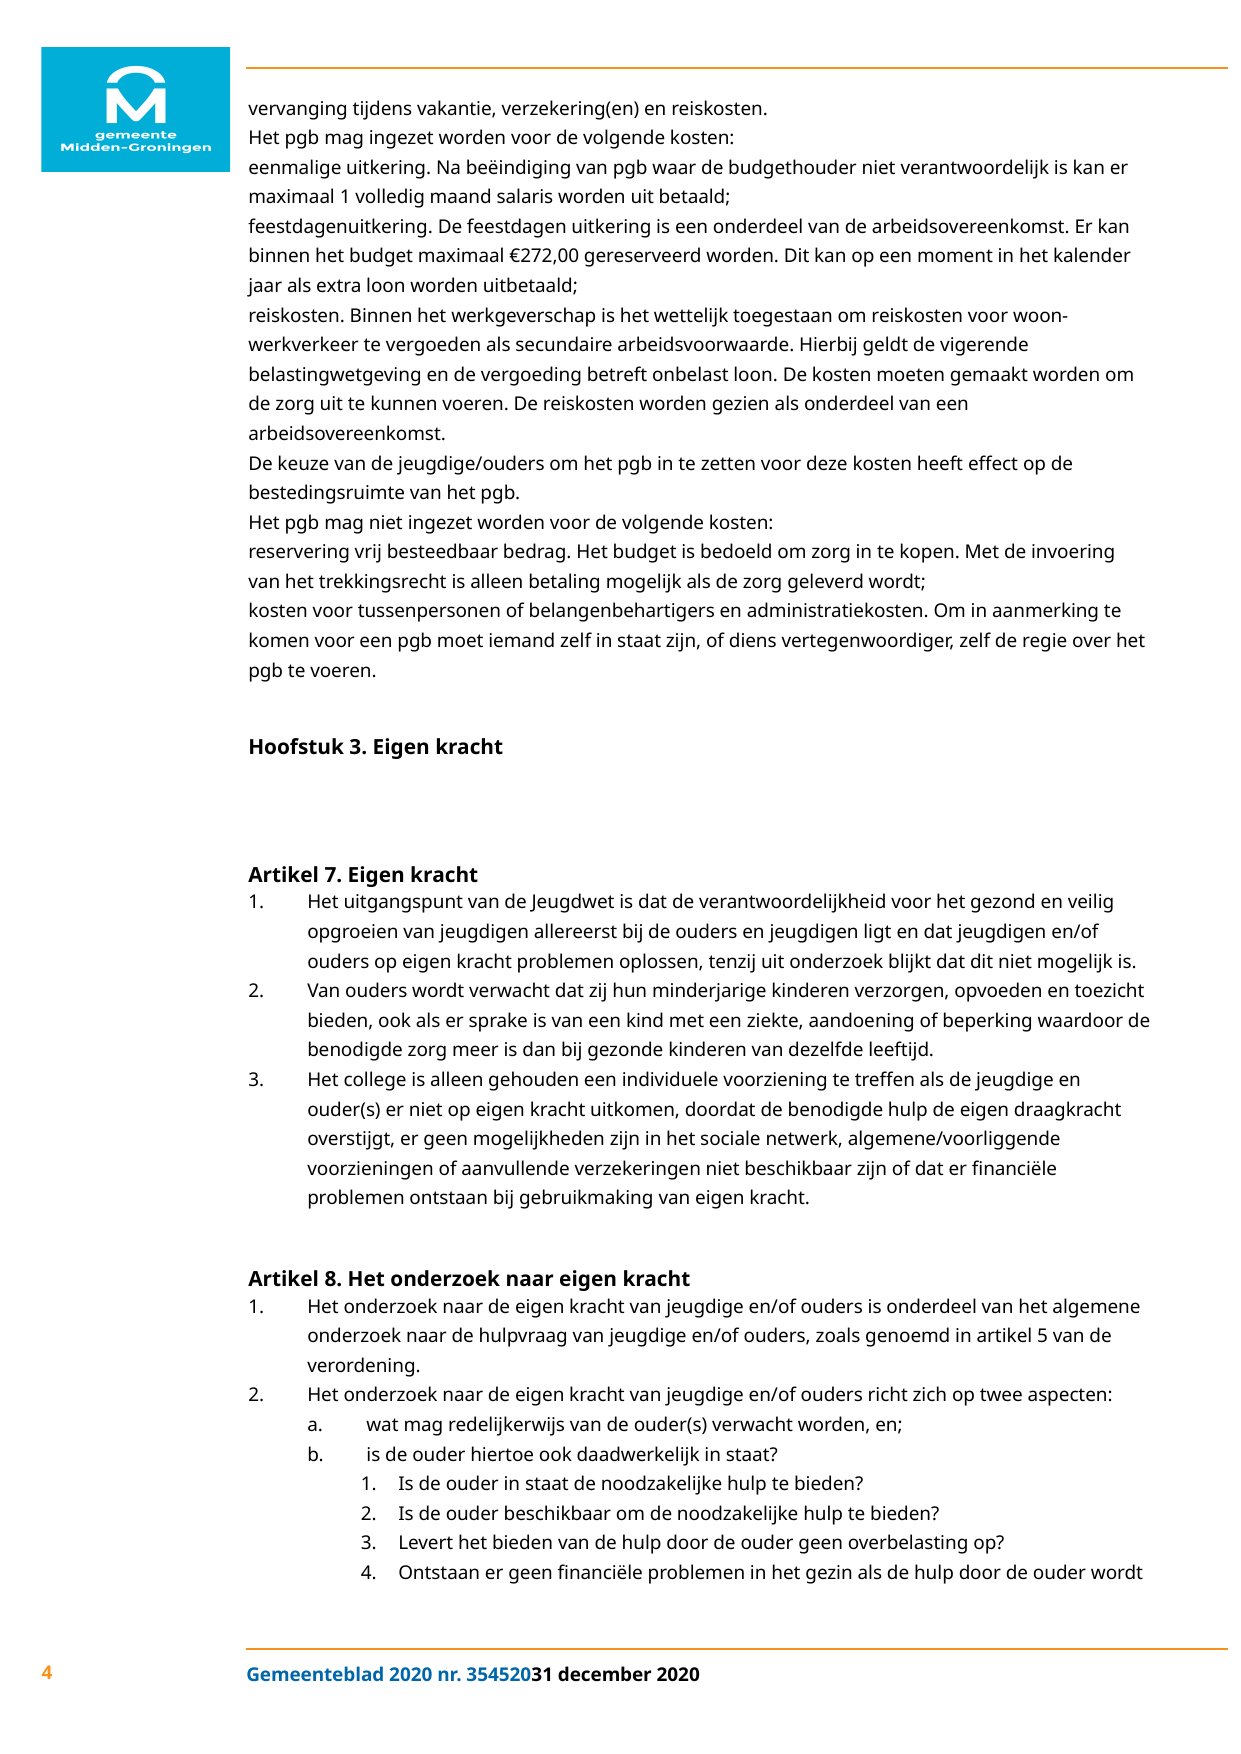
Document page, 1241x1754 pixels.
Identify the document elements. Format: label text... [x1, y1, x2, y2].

text Artikel 7. Eigen kracht [248, 860, 1152, 889]
list Het onderzoek naar de eigen kracht van jeugdige en/of ouders is onderdeel van het algemene onderzoek naar de hulpvraag van jeugdige en/of ouders, zoals genoemd in artikel 5 van de verordening. [248, 1293, 1152, 1378]
text Hoofstuk 3. Eigen kracht [248, 732, 1152, 761]
text Artikel 8. Het onderzoek naar eigen kracht [248, 1264, 1152, 1293]
list Is de ouder beschikbaar om de noodzakelijke hulp te bieden? [361, 1500, 1152, 1526]
text feestdagenuitkering. De feestdagen uitkering is een onderdeel van de arbeidsovereenkomst. Er kan binnen het budget maximaal €272,00 gereserveerd worden. Dit kan op een moment in het kalender jaar als extra loon worden uitbetaald; [248, 213, 1152, 298]
list Het onderzoek naar de eigen kracht van jeugdige en/of ouders richt zich op twee aspecten: [248, 1382, 1152, 1407]
list Het uitgangspunt van de Jeugdwet is dat de verantwoordelijkheid voor het gezond en veilig opgroeien van jeugdigen allereerst bij de ouders en jeugdigen ligt en dat jeugdigen en/of ouders op eigen kracht problemen oplossen, tenzij uit onderzoek blijkt dat dit niet mogelijk is. [248, 889, 1152, 973]
text reservering vrij besteedbaar bedrag. Het budget is bedoeld om zorg in te kopen. Met de invoering van het trekkingsrecht is alleen betaling mogelijk als de zorg geleverd wordt; [248, 538, 1152, 594]
list Is de ouder in staat de noodzakelijke hulp te bieden? [361, 1470, 1152, 1496]
list Ontstaan er geen financiële problemen in het gezin als de hulp door de ouder wordt [361, 1559, 1152, 1585]
list is de ouder hiertoe ook daadwerkelijk in staat? [307, 1441, 1152, 1467]
text reiskosten. Binnen het werkgeverschap is het wettelijk toegestaan om reiskosten voor woon-werkverkeer te vergoeden als secundaire arbeidsvoorwaarde. Hierbij geldt de vigerende belastingwetgeving en de vergoeding betreft onbelast loon. De kosten moeten gemaakt worden om de zorg uit te kunnen voeren. De reiskosten worden gezien als onderdeel van een arbeidsovereenkomst. [248, 302, 1152, 446]
picture [107, 89, 165, 122]
picture [108, 66, 164, 82]
text Het pgb mag ingezet worden voor de volgende kosten: [248, 124, 1152, 150]
list Van ouders wordt verwacht dat zij hun minderjarige kinderen verzorgen, opvoeden en toezicht bieden, ook als er sprake is van een kind met een ziekte, aandoening of beperking waardoor de benodigde zorg meer is dan bij gezonde kinderen van dezelfde leeftijd. [248, 977, 1152, 1062]
picture [184, 146, 190, 153]
text kosten voor tussenpersonen of belangenbehartigers en administratiekosten. Om in aanmerking te komen voor een pgb moet iemand zelf in staat zijn, of diens vertegenwoordiger, zelf de regie over het pgb te voeren. [248, 598, 1152, 683]
list wat mag redelijkerwijs van de ouder(s) verwacht worden, en; [307, 1411, 1152, 1437]
list Het college is alleen gehouden een individuele voorziening te treffen als de jeugdige en ouder(s) er niet op eigen kracht uitkomen, doordat de benodigde hulp de eigen draagkracht overstijgt, er geen mogelijkheden zijn in het sociale netwerk, algemene/voorliggende voorzieningen of aanvullende verzekeringen niet beschikbaar zijn of dat er financiële problemen ontstaan bij gebruikmaking van eigen kracht. [248, 1066, 1152, 1210]
text vervanging tijdens vakantie, verzekering(en) en reiskosten. [248, 95, 1152, 121]
text Het pgb mag niet ingezet worden voor de volgende kosten: [248, 509, 1152, 535]
text De keuze van de jeugdige/ouders om het pgb in te zetten voor deze kosten heeft effect op de bestedingsruimte van het pgb. [248, 450, 1152, 505]
text eenmalige uitkering. Na beëindiging van pgb waar de budgethouder niet verantwoordelijk is kan er maximaal 1 volledig maand salaris worden uit betaald; [248, 154, 1152, 209]
list Levert het bieden van de hulp door de ouder geen overbelasting op? [361, 1529, 1152, 1555]
